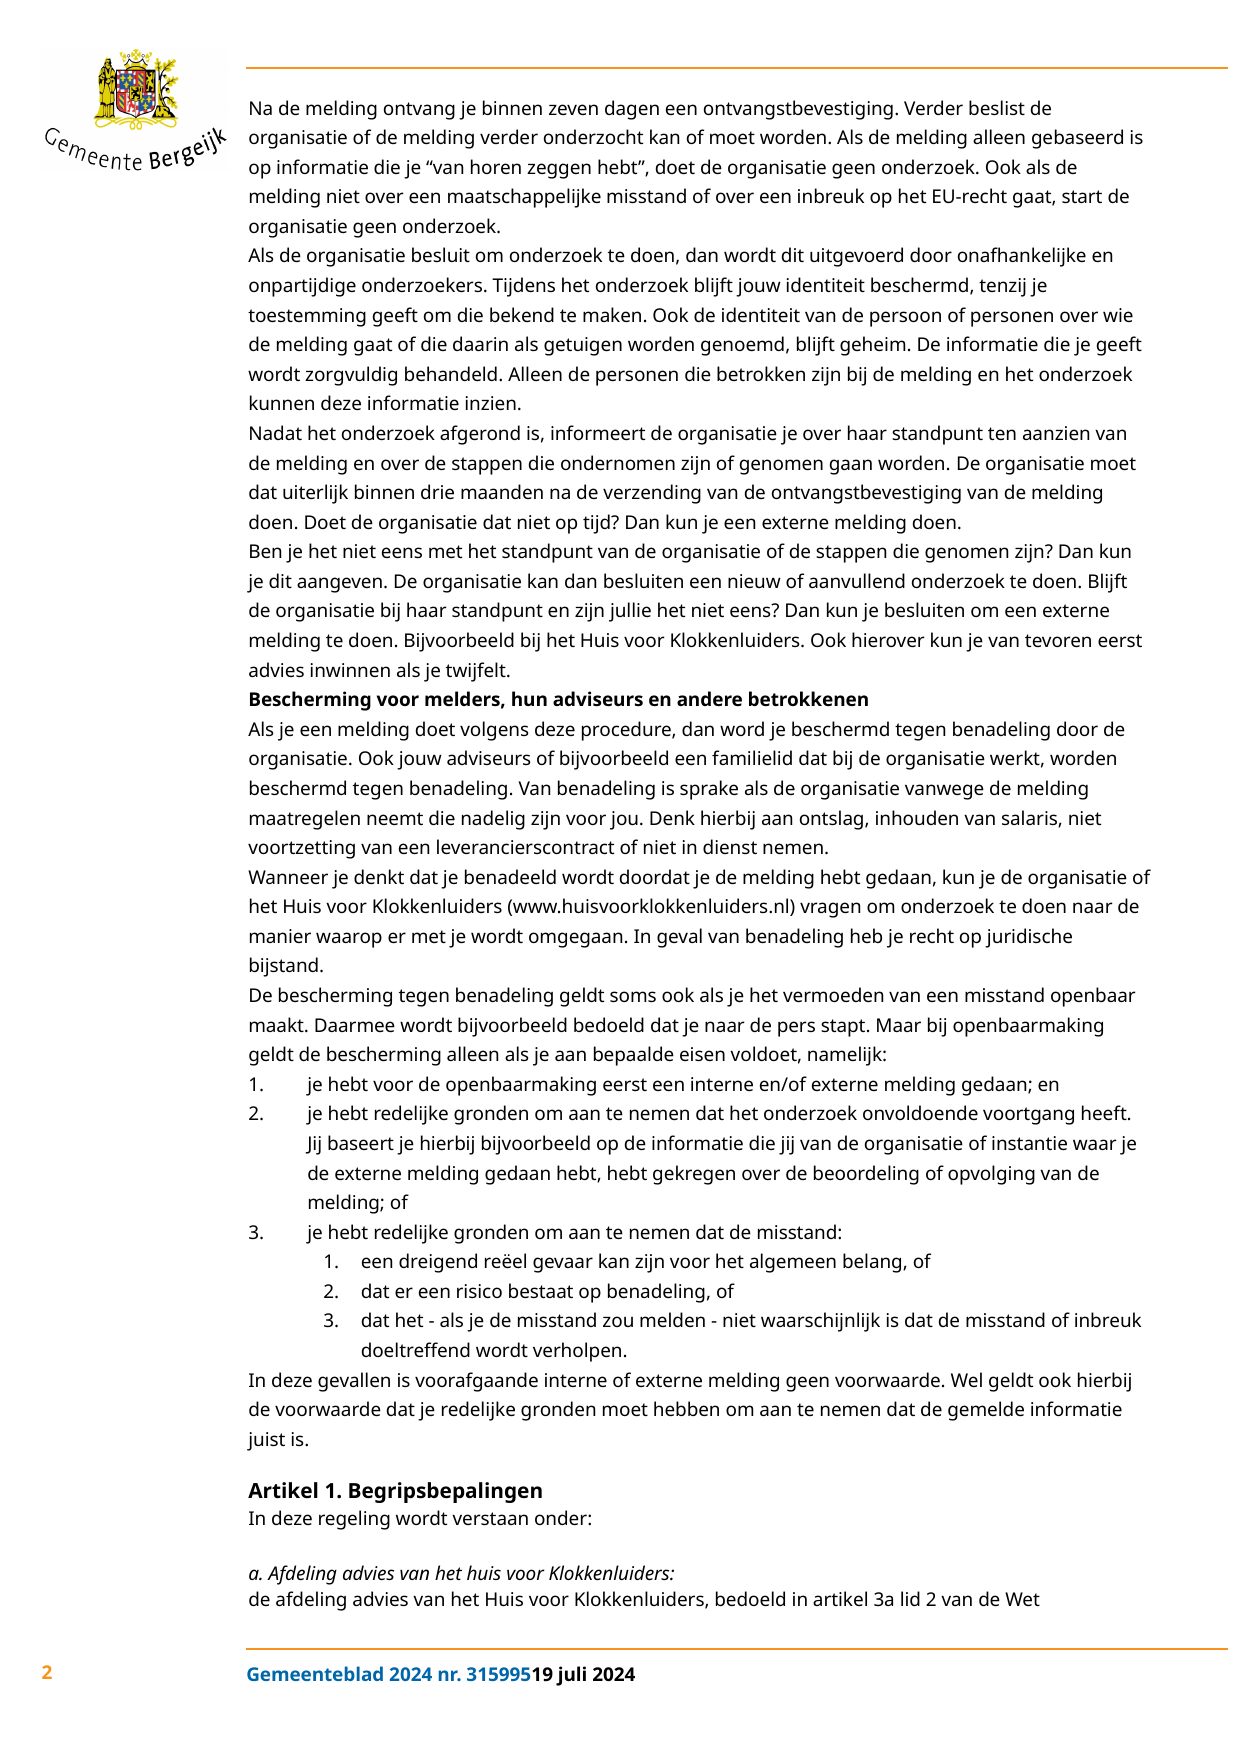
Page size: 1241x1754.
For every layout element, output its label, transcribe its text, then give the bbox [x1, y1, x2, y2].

text Als de organisatie besluit om onderzoek te doen, dan wordt dit uitgevoerd door onafhankelijke en onpartijdige onderzoekers. Tijdens het onderzoek blijft jouw identiteit beschermd, tenzij je toestemming geeft om die bekend te maken. Ook de identiteit van de persoon of personen over wie de melding gaat of die daarin als getuigen worden genoemd, blijft geheim. De informatie die je geeft wordt zorgvuldig behandeld. Alleen de personen die betrokken zijn bij de melding en het onderzoek kunnen deze informatie inzien. [248, 243, 1152, 416]
text Ben je het niet eens met het standpunt van de organisatie of de stappen die genomen zijn? Dan kun je dit aangeven. De organisatie kan dan besluiten een nieuw of aanvullend onderzoek te doen. Blijft de organisatie bij haar standpunt en zijn jullie het niet eens? Dan kun je besluiten om een externe melding te doen. Bijvoorbeeld bij het Huis voor Klokkenluiders. Ook hierover kun je van tevoren eerst advies inwinnen als je twijfelt. [248, 538, 1152, 683]
text In deze regeling wordt verstaan onder: [248, 1505, 1152, 1531]
list dat er een risico bestaat op benadeling, of [323, 1278, 1152, 1304]
list je hebt redelijke gronden om aan te nemen dat de misstand: [248, 1219, 1152, 1245]
text Als je een melding doet volgens deze procedure, dan word je beschermd tegen benadeling door de organisatie. Ook jouw adviseurs of bijvoorbeeld een familielid dat bij de organisatie werkt, worden beschermd tegen benadeling. Van benadeling is sprake als de organisatie vanwege de melding maatregelen neemt die nadelig zijn voor jou. Denk hierbij aan ontslag, inhouden van salaris, niet voortzetting van een leverancierscontract of niet in dienst nemen. [248, 716, 1152, 860]
list een dreigend reëel gevaar kan zijn voor het algemeen belang, of [323, 1248, 1152, 1274]
text Wanneer je denkt dat je benadeeld wordt doordat je de melding hebt gedaan, kun je de organisatie of het Huis voor Klokkenluiders (www.huisvoorklokkenluiders.nl) vragen om onderzoek te doen naar de manier waarop er met je wordt omgegaan. In geval van benadeling heb je recht op juridische bijstand. [248, 864, 1152, 978]
list je hebt voor de openbaarmaking eerst een interne en/of externe melding gedaan; en [248, 1071, 1152, 1097]
text In deze gevallen is voorafgaande interne of externe melding geen voorwaarde. Wel geldt ook hierbij de voorwaarde dat je redelijke gronden moet hebben om aan te nemen dat de gemelde informatie juist is. [248, 1367, 1152, 1452]
text De bescherming tegen benadeling geldt soms ook als je het vermoeden van een misstand openbaar maakt. Daarmee wordt bijvoorbeeld bedoeld dat je naar de pers stapt. Maar bij openbaarmaking geldt de bescherming alleen als je aan bepaalde eisen voldoet, namelijk: [248, 982, 1152, 1067]
picture [41, 47, 231, 172]
list dat het - als je de misstand zou melden - niet waarschijnlijk is dat de misstand of inbreuk doeltreffend wordt verholpen. [323, 1308, 1152, 1363]
text a. Afdeling advies van het huis voor Klokkenluiders: [248, 1560, 1152, 1586]
list je hebt redelijke gronden om aan te nemen dat het onderzoek onvoldoende voortgang heeft. Jij baseert je hierbij bijvoorbeeld op de informatie die jij van de organisatie of instantie waar je de externe melding gedaan hebt, hebt gekregen over de beoordeling of opvolging van de melding; of [248, 1101, 1152, 1215]
text Nadat het onderzoek afgerond is, informeert de organisatie je over haar standpunt ten aanzien van de melding en over de stappen die ondernomen zijn of genomen gaan worden. De organisatie moet dat uiterlijk binnen drie maanden na de verzending van de ontvangstbevestiging van de melding doen. Doet de organisatie dat niet op tijd? Dan kun je een externe melding doen. [248, 420, 1152, 535]
text Na de melding ontvang je binnen zeven dagen een ontvangstbevestiging. Verder beslist de organisatie of de melding verder onderzocht kan of moet worden. Als de melding alleen gebaseerd is op informatie die je “van horen zeggen hebt”, doet de organisatie geen onderzoek. Ook als de melding niet over een maatschappelijke misstand of over een inbreuk op het EU-recht gaat, start de organisatie geen onderzoek. [248, 95, 1152, 239]
text Bescherming voor melders, hun adviseurs en andere betrokkenen [248, 686, 1152, 712]
text de afdeling advies van het Huis voor Klokkenluiders, bedoeld in artikel 3a lid 2 van de Wet [248, 1586, 1152, 1612]
text Artikel 1. Begripsbepalingen [248, 1476, 1152, 1505]
